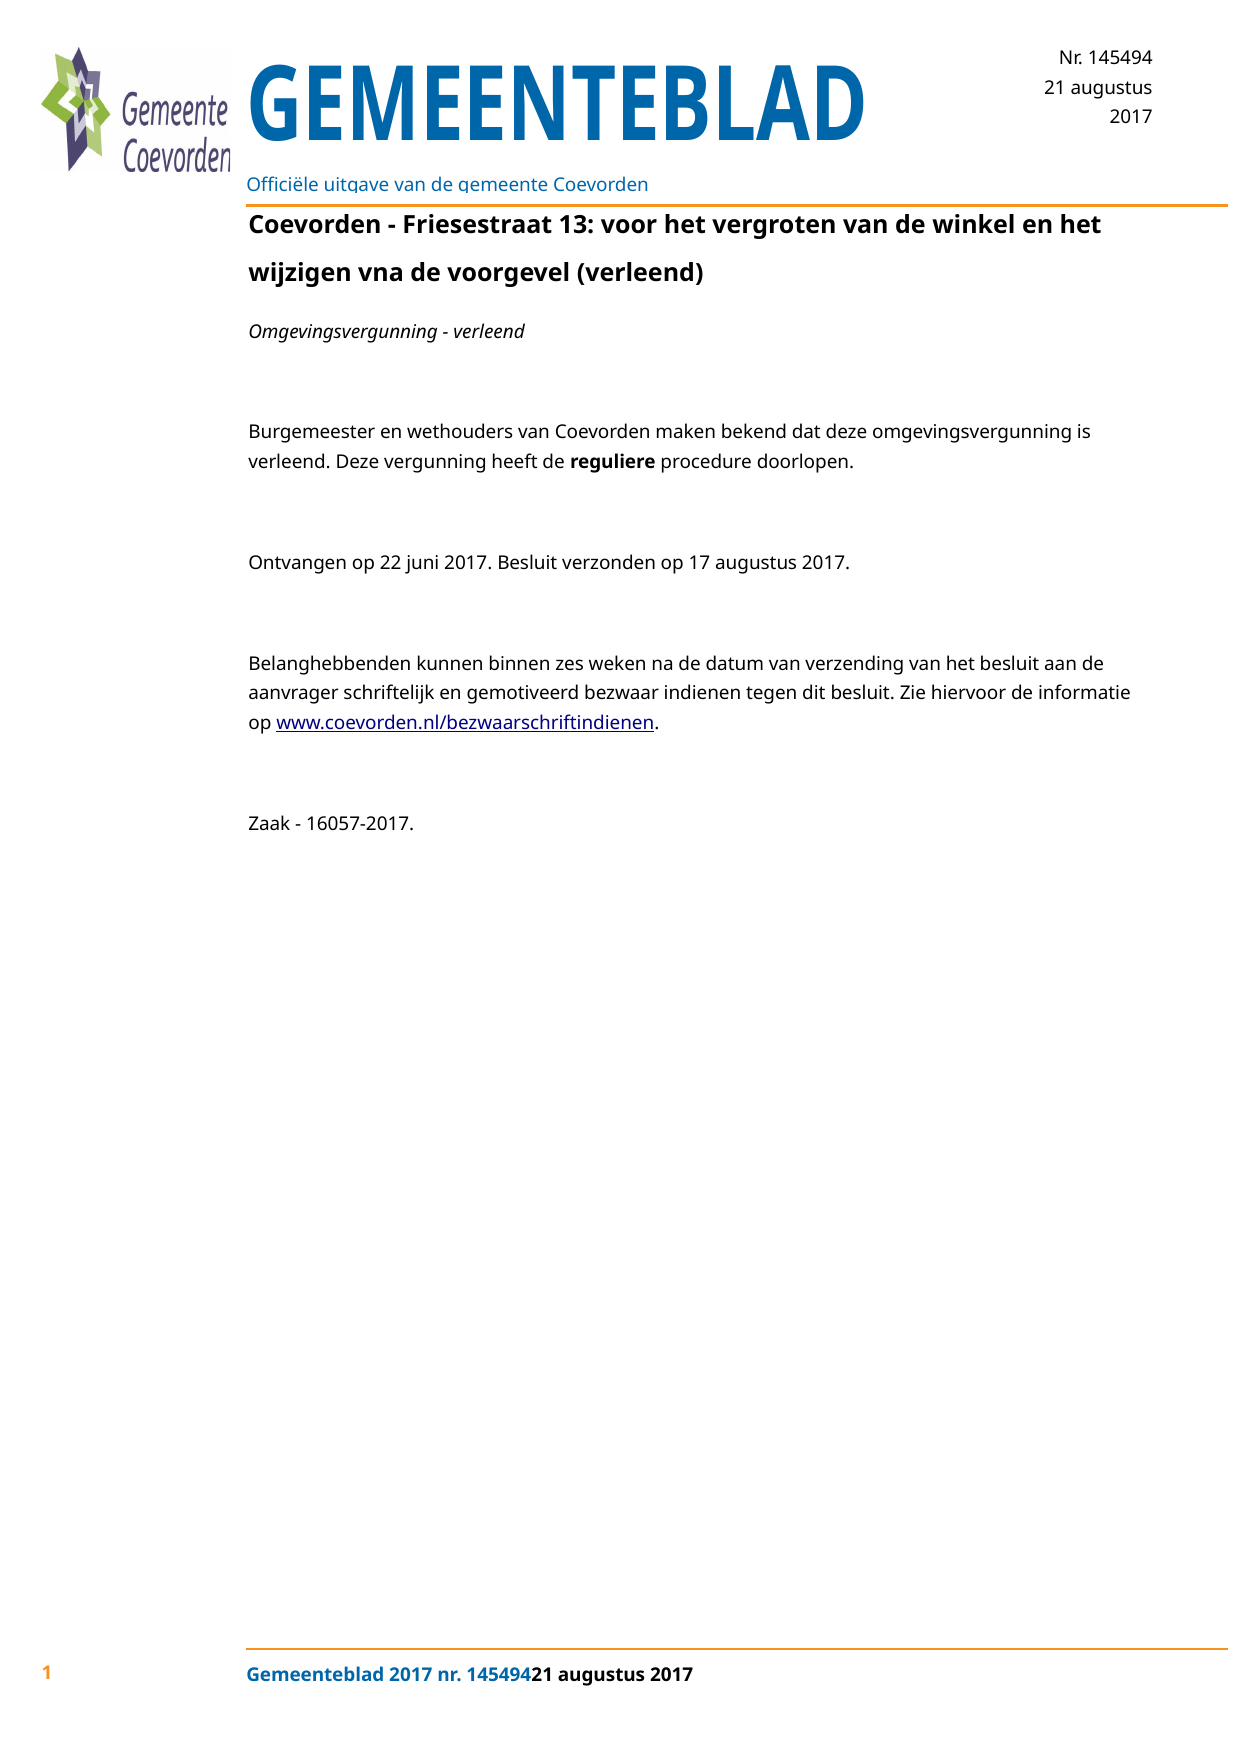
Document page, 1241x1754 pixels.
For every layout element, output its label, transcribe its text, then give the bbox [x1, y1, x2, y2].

text Omgevingsvergunning - verleend [248, 318, 1152, 344]
picture [41, 47, 231, 172]
text Burgemeester en wethouders van Coevorden maken bekend dat deze omgevingsvergunning is verleend. Deze vergunning heeft de reguliere procedure doorlopen. [248, 419, 1152, 474]
text Coevorden - Friesestraat 13: voor het vergroten van de winkel en het wijzigen vna de voorgevel (verleend) [248, 207, 1152, 288]
text Ontvangen op 22 juni 2017. Besluit verzonden op 17 augustus 2017. [248, 549, 1152, 575]
text Zaak - 16057-2017. [248, 810, 1152, 836]
text Belanghebbenden kunnen binnen zes weken na de datum van verzending van het besluit aan de aanvrager schriftelijk en gemotiveerd bezwaar indienen tegen dit besluit. Zie hiervoor de informatie op www.coevorden.nl/bezwaarschriftindienen. [248, 650, 1152, 735]
